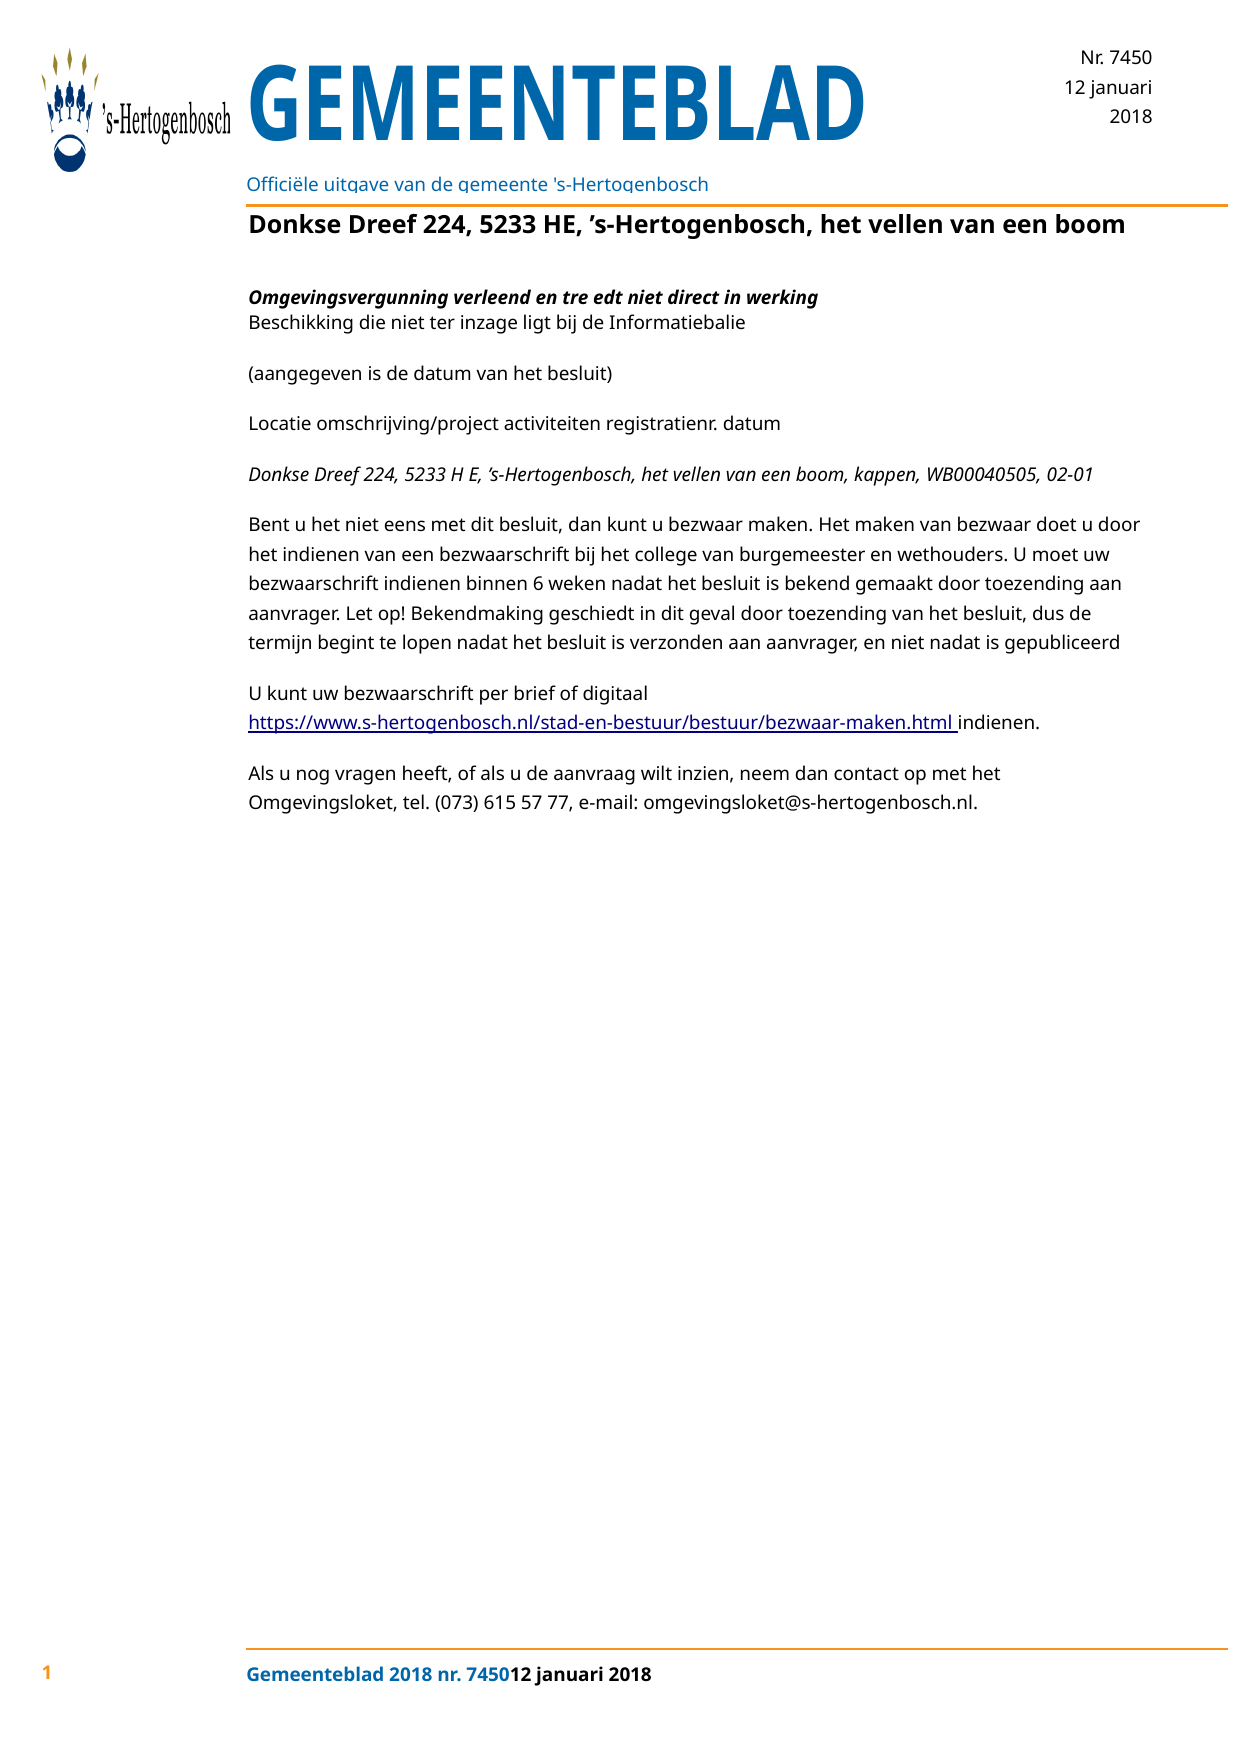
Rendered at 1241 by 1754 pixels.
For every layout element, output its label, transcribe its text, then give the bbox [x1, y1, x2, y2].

text (aangegeven is de datum van het besluit) [248, 360, 1152, 386]
text Beschikking die niet ter inzage ligt bij de Informatiebalie [248, 309, 1152, 335]
text Omgevingsvergunning verleend en tre edt niet direct in werking [248, 284, 1152, 309]
text Donkse Dreef 224, 5233 H E, ’s-Hertogenbosch, het vellen van een boom, kappen, WB00040505, 02-01 [248, 461, 1152, 487]
text Als u nog vragen heeft, of als u de aanvraag wilt inzien, neem dan contact op met het Omgevingsloket, tel. (073) 615 57 77, e-mail: omgevingsloket@s-hertogenbosch.nl. [248, 760, 1152, 815]
text U kunt uw bezwaarschrift per brief of digitaal https://www.s-hertogenbosch.nl/stad-en-bestuur/bestuur/bezwaar-maken.html indienen. [248, 680, 1152, 735]
text Donkse Dreef 224, 5233 HE, ’s-Hertogenbosch, het vellen van een boom [248, 207, 1152, 241]
text Locatie omschrijving/project activiteiten registratienr. datum [248, 410, 1152, 436]
picture [41, 47, 231, 172]
text Bent u het niet eens met dit besluit, dan kunt u bezwaar maken. Het maken van bezwaar doet u door het indienen van een bezwaarschrift bij het college van burgemeester en wethouders. U moet uw bezwaarschrift indienen binnen 6 weken nadat het besluit is bekend gemaakt door toezending aan aanvrager. Let op! Bekendmaking geschiedt in dit geval door toezending van het besluit, dus de termijn begint te lopen nadat het besluit is verzonden aan aanvrager, en niet nadat is gepubliceerd [248, 511, 1152, 655]
